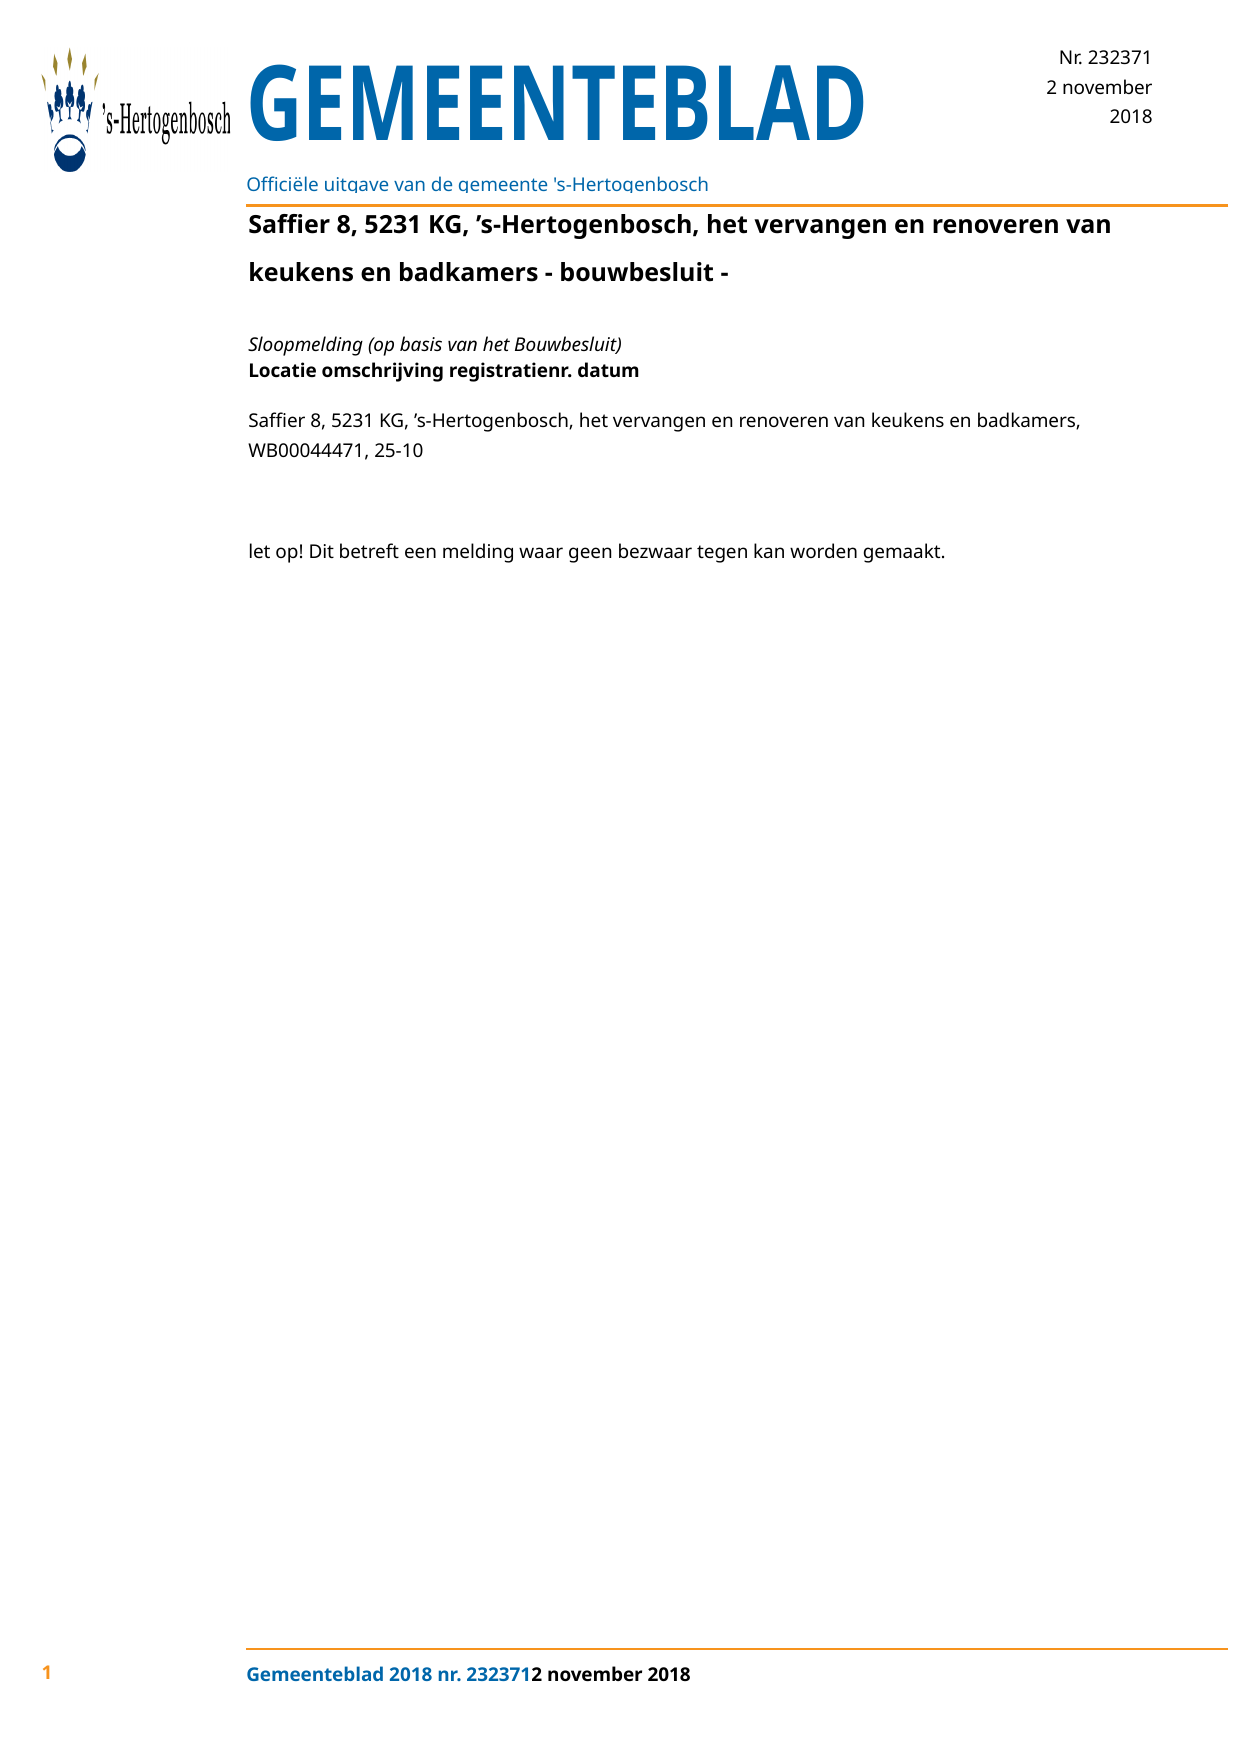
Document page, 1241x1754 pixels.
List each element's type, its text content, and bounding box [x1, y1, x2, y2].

text Saffier 8, 5231 KG, ’s-Hertogenbosch, het vervangen en renoveren van keukens en badkamers, WB00044471, 25-10 [248, 408, 1152, 463]
text Locatie omschrijving registratienr. datum [248, 357, 1152, 383]
text Saffier 8, 5231 KG, ’s-Hertogenbosch, het vervangen en renoveren van keukens en badkamers - bouwbesluit - [248, 207, 1152, 288]
picture [41, 47, 231, 172]
text let op! Dit betreft een melding waar geen bezwaar tegen kan worden gemaakt. [248, 538, 1152, 564]
text Sloopmelding (op basis van het Bouwbesluit) [248, 331, 1152, 357]
